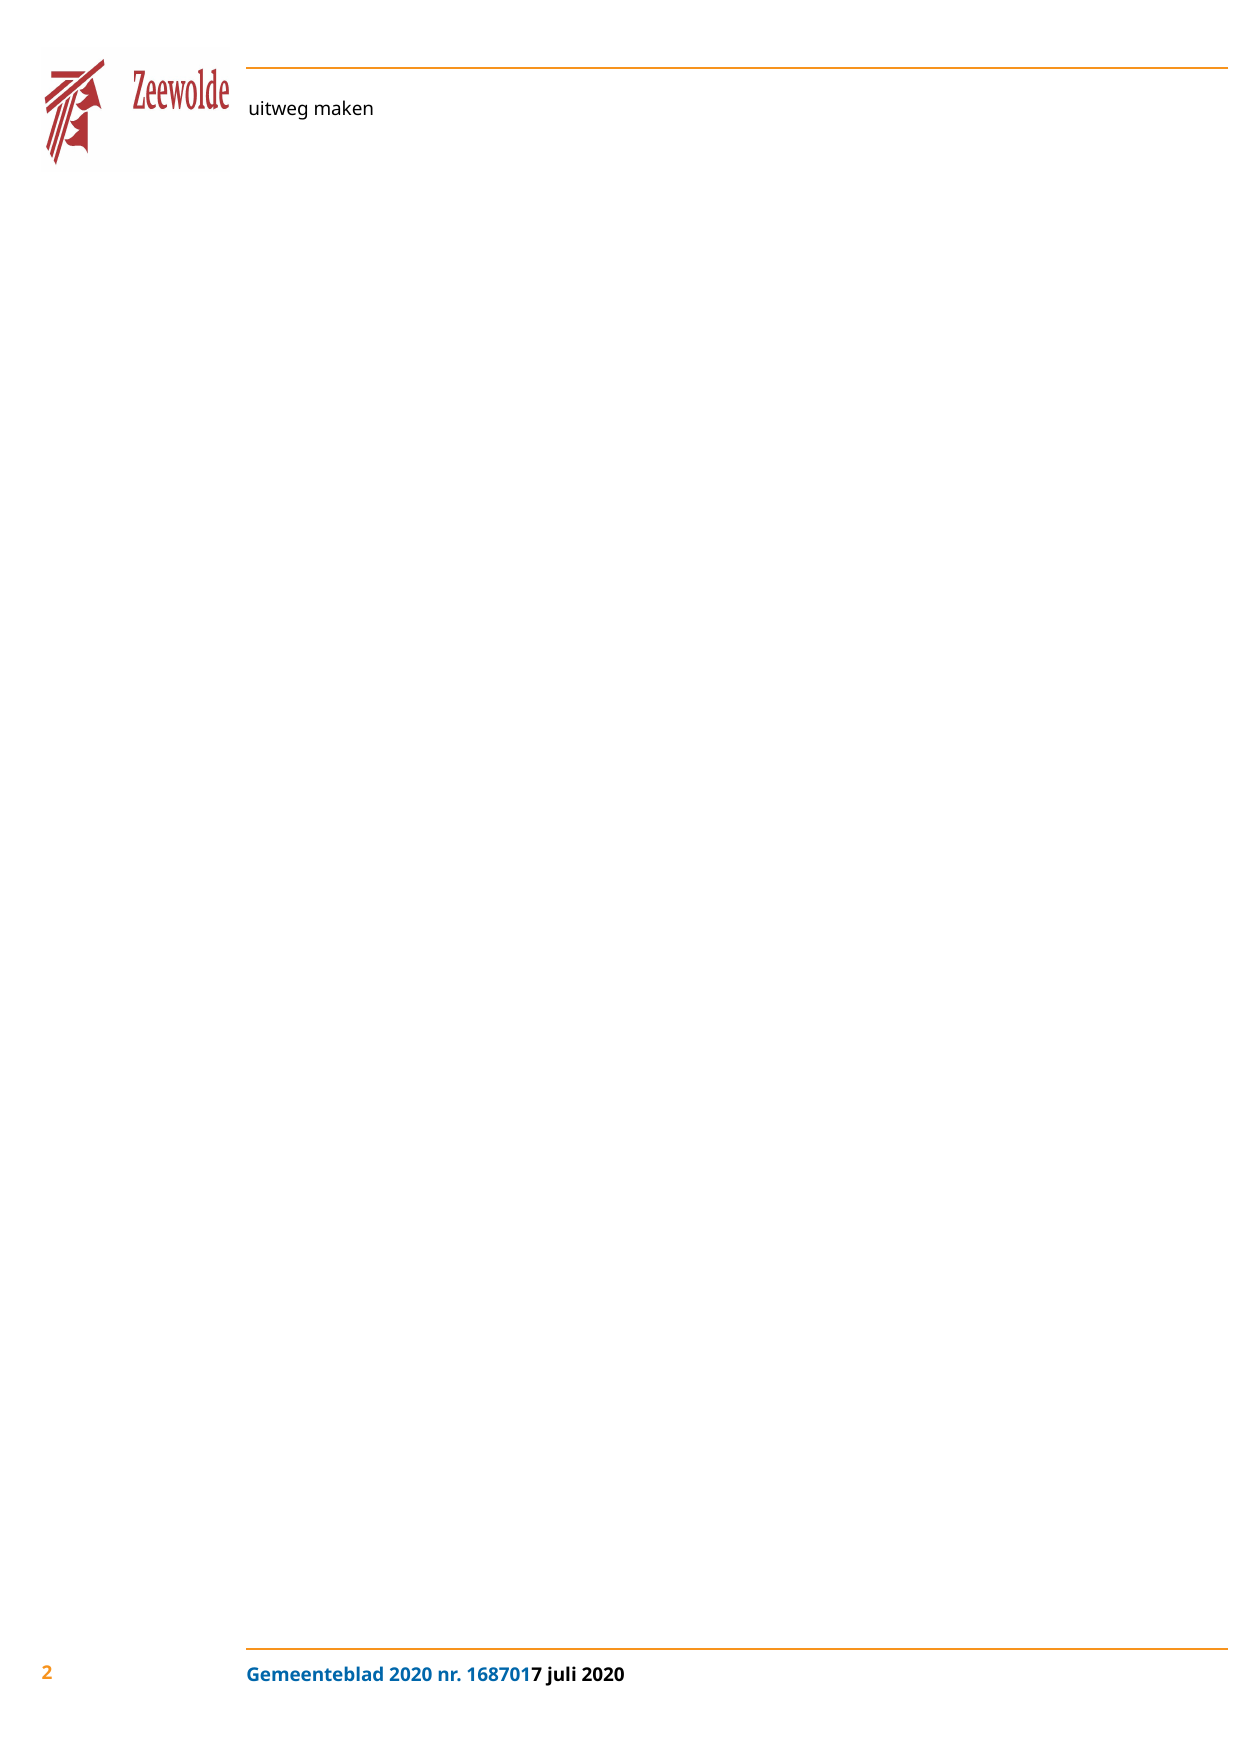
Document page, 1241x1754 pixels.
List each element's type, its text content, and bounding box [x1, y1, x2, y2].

text uitweg maken [248, 95, 1152, 121]
picture [41, 47, 231, 172]
